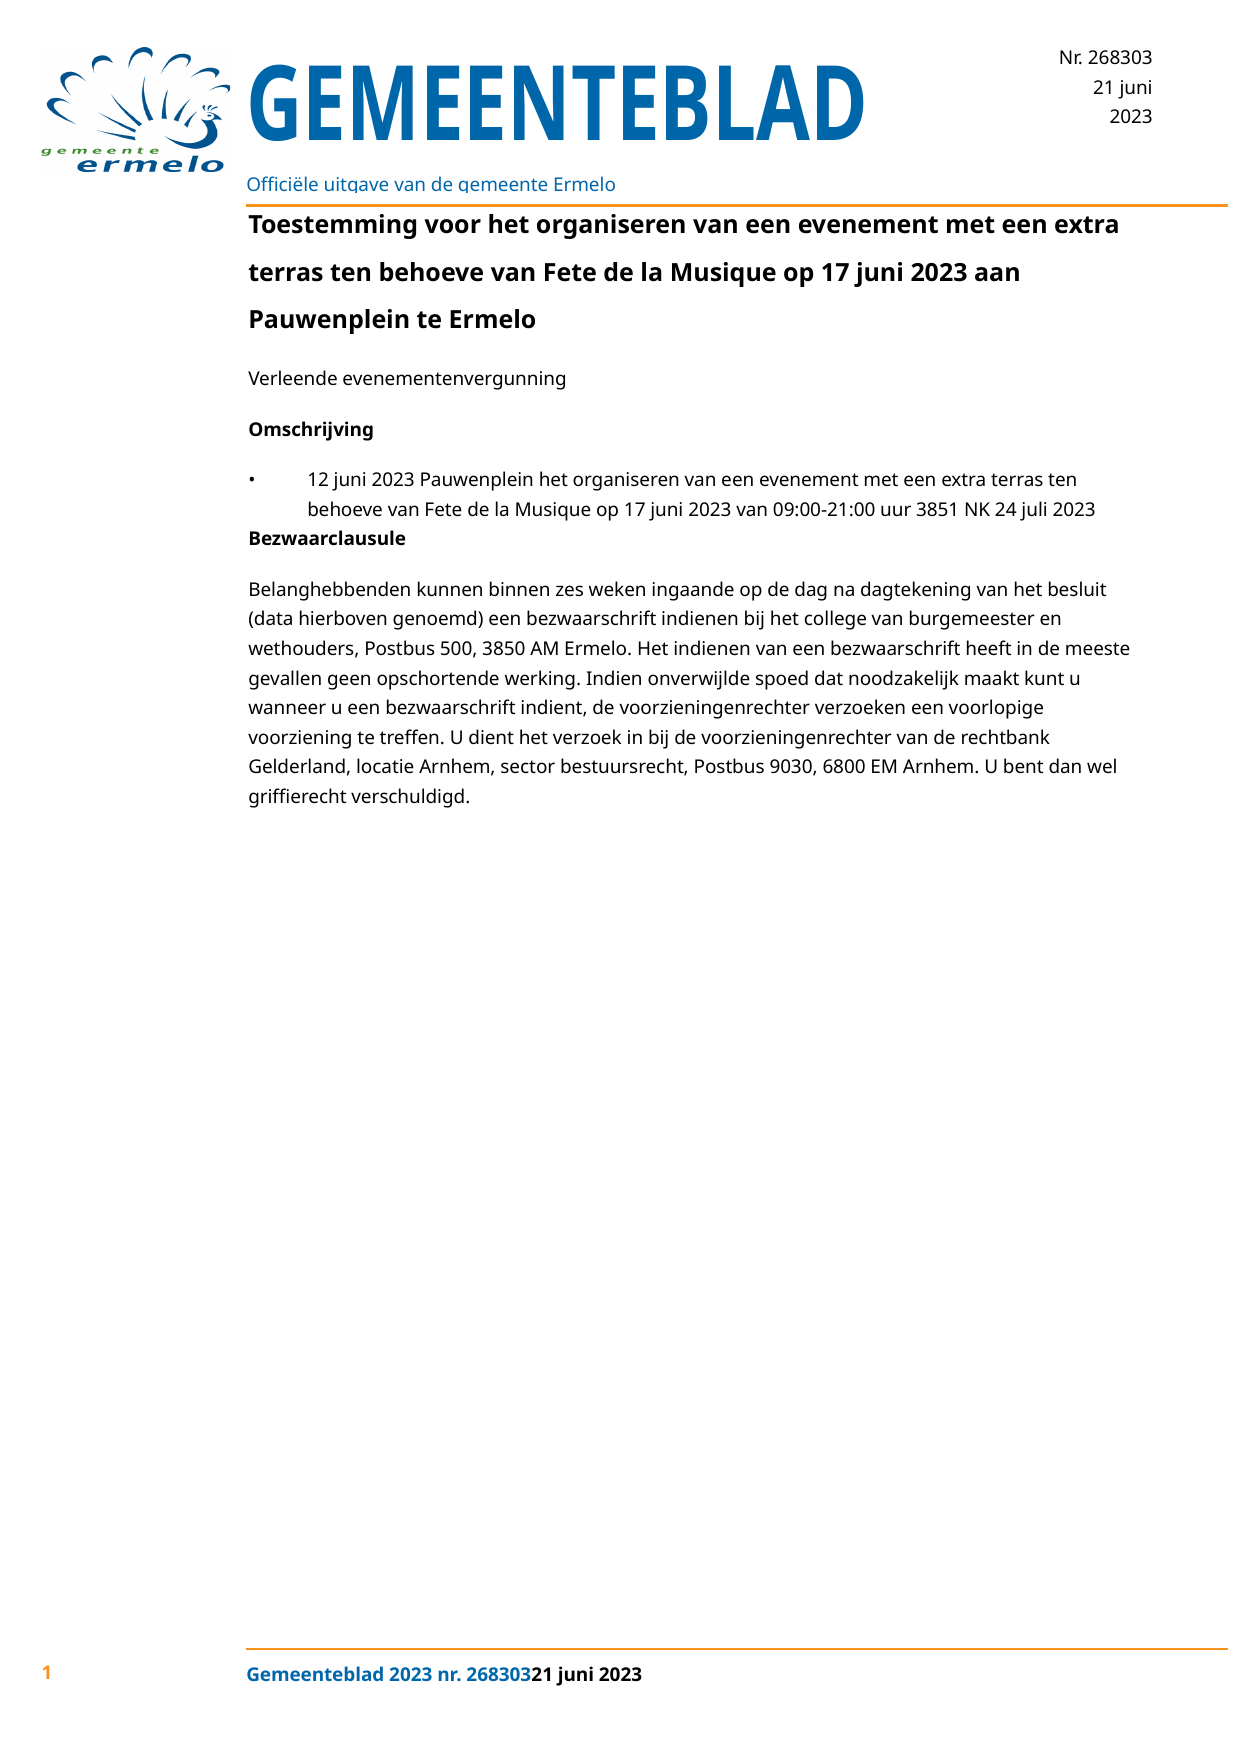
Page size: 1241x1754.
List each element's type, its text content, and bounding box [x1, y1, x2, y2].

picture [41, 47, 231, 172]
text Bezwaarclausule [248, 526, 1152, 551]
text Toestemming voor het organiseren van een evenement met een extra terras ten behoeve van Fete de la Musique op 17 juni 2023 aan Pauwenplein te Ermelo [248, 207, 1152, 336]
text Verleende evenementenvergunning [248, 366, 1152, 391]
list 12 juni 2023 Pauwenplein het organiseren van een evenement met een extra terras ten behoeve van Fete de la Musique op 17 juni 2023 van 09:00-21:00 uur 3851 NK 24 juli 2023 [248, 466, 1152, 522]
text Omschrijving [248, 416, 1152, 442]
text Belanghebbenden kunnen binnen zes weken ingaande op de dag na dagtekening van het besluit (data hierboven genoemd) een bezwaarschrift indienen bij het college van burgemeester en wethouders, Postbus 500, 3850 AM Ermelo. Het indienen van een bezwaarschrift heeft in de meeste gevallen geen opschortende werking. Indien onverwijlde spoed dat noodzakelijk maakt kunt u wanneer u een bezwaarschrift indient, de voorzieningenrechter verzoeken een voorlopige voorziening te treffen. U dient het verzoek in bij de voorzieningenrechter van de rechtbank Gelderland, locatie Arnhem, sector bestuursrecht, Postbus 9030, 6800 EM Arnhem. U bent dan wel griffierecht verschuldigd. [248, 576, 1152, 809]
